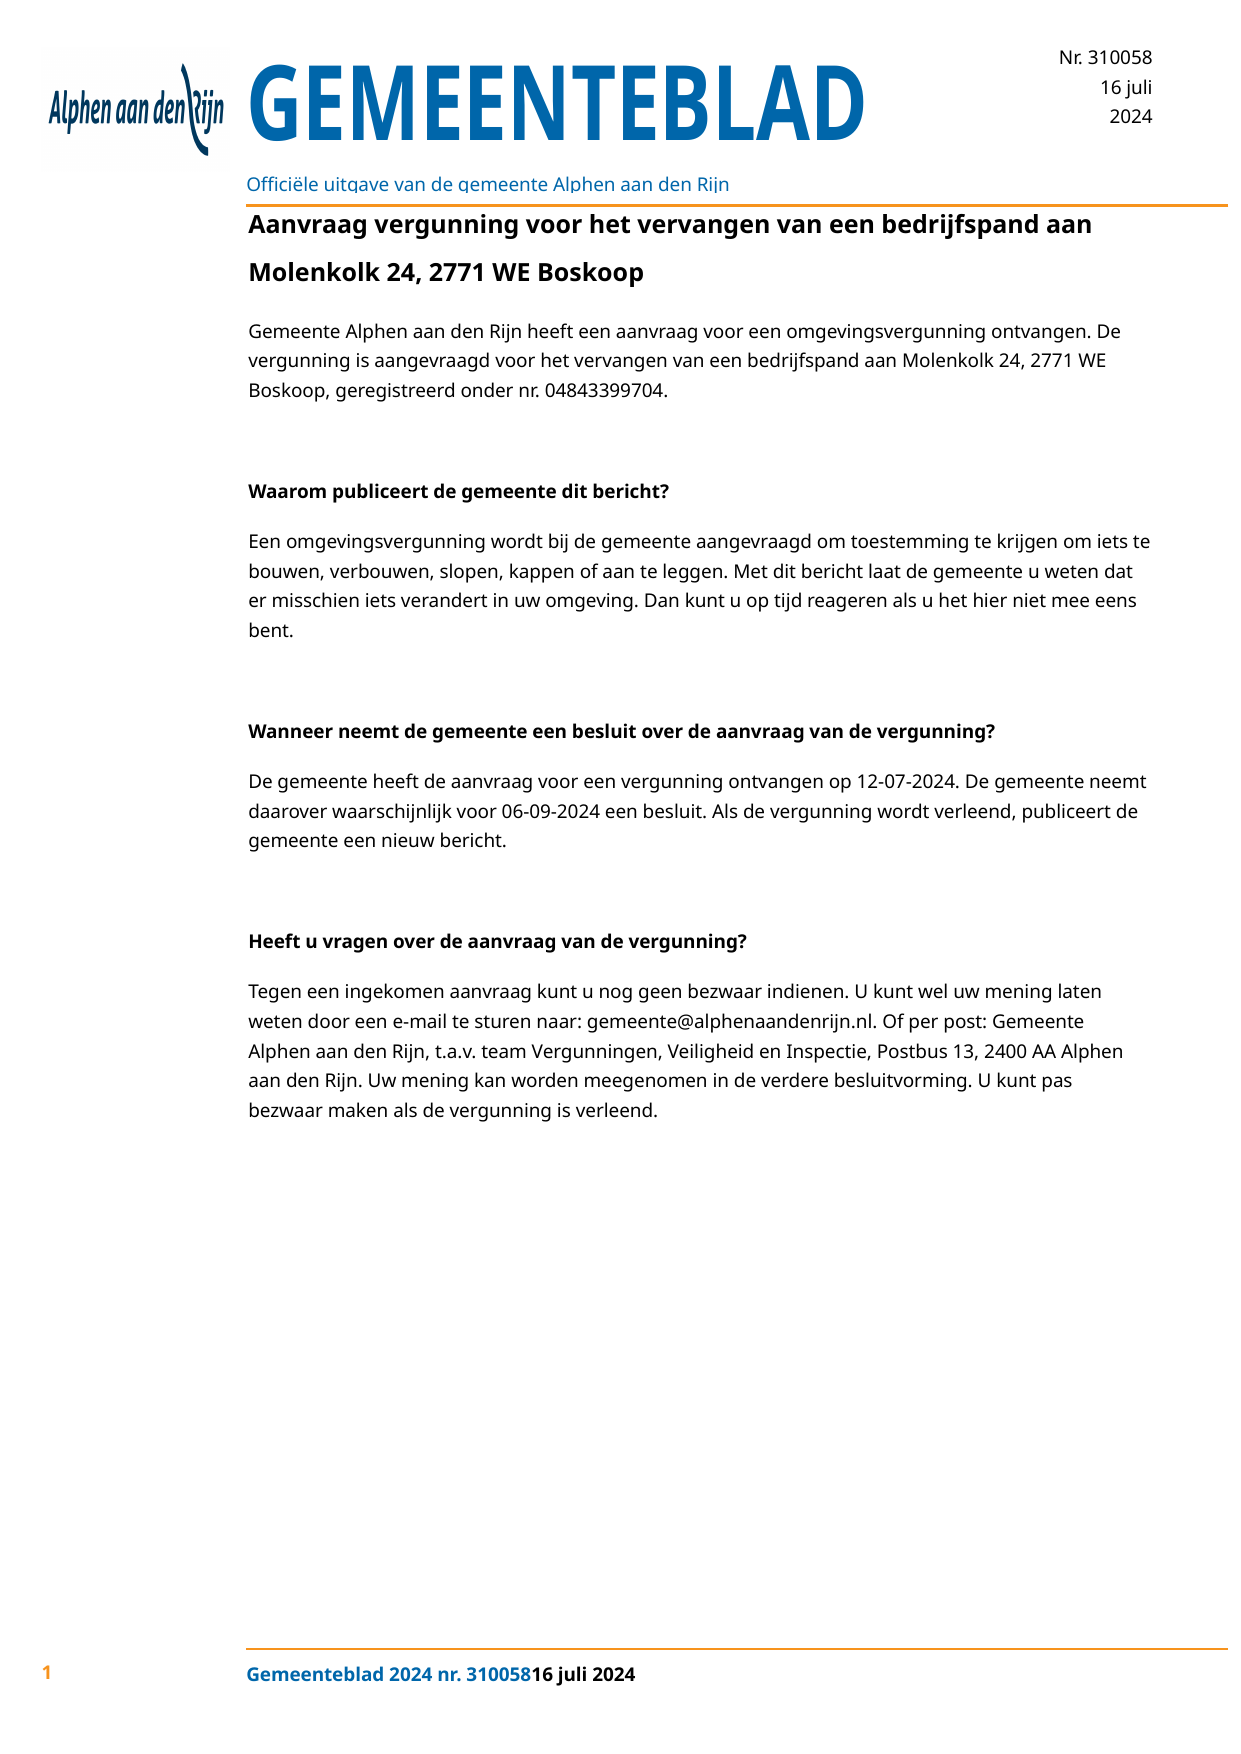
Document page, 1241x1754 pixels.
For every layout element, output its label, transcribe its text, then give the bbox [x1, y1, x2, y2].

text Gemeente Alphen aan den Rijn heeft een aanvraag voor een omgevingsvergunning ontvangen. De vergunning is aangevraagd voor het vervangen van een bedrijfspand aan Molenkolk 24, 2771 WE Boskoop, geregistreerd onder nr. 04843399704. [248, 318, 1152, 403]
text Een omgevingsvergunning wordt bij de gemeente aangevraagd om toestemming te krijgen om iets te bouwen, verbouwen, slopen, kappen of aan te leggen. Met dit bericht laat de gemeente u weten dat er misschien iets verandert in uw omgeving. Dan kunt u op tijd reageren als u het hier niet mee eens bent. [248, 528, 1152, 643]
text De gemeente heeft de aanvraag voor een vergunning ontvangen op 12-07-2024. De gemeente neemt daarover waarschijnlijk voor 06-09-2024 een besluit. Als de vergunning wordt verleend, publiceert de gemeente een nieuw bericht. [248, 768, 1152, 853]
text Wanneer neemt de gemeente een besluit over de aanvraag van de vergunning? [248, 718, 1152, 744]
text Tegen een ingekomen aanvraag kunt u nog geen bezwaar indienen. U kunt wel uw mening laten weten door een e-mail te sturen naar: gemeente@alphenaandenrijn.nl. Of per post: Gemeente Alphen aan den Rijn, t.a.v. team Vergunningen, Veiligheid en Inspectie, Postbus 13, 2400 AA Alphen aan den Rijn. Uw mening kan worden meegenomen in de verdere besluitvorming. U kunt pas bezwaar maken als de vergunning is verleend. [248, 979, 1152, 1123]
text Aanvraag vergunning voor het vervangen van een bedrijfspand aan Molenkolk 24, 2771 WE Boskoop [248, 207, 1152, 288]
text Waarom publiceert de gemeente dit bericht? [248, 478, 1152, 504]
text Heeft u vragen over de aanvraag van de vergunning? [248, 928, 1152, 954]
picture [41, 47, 231, 172]
